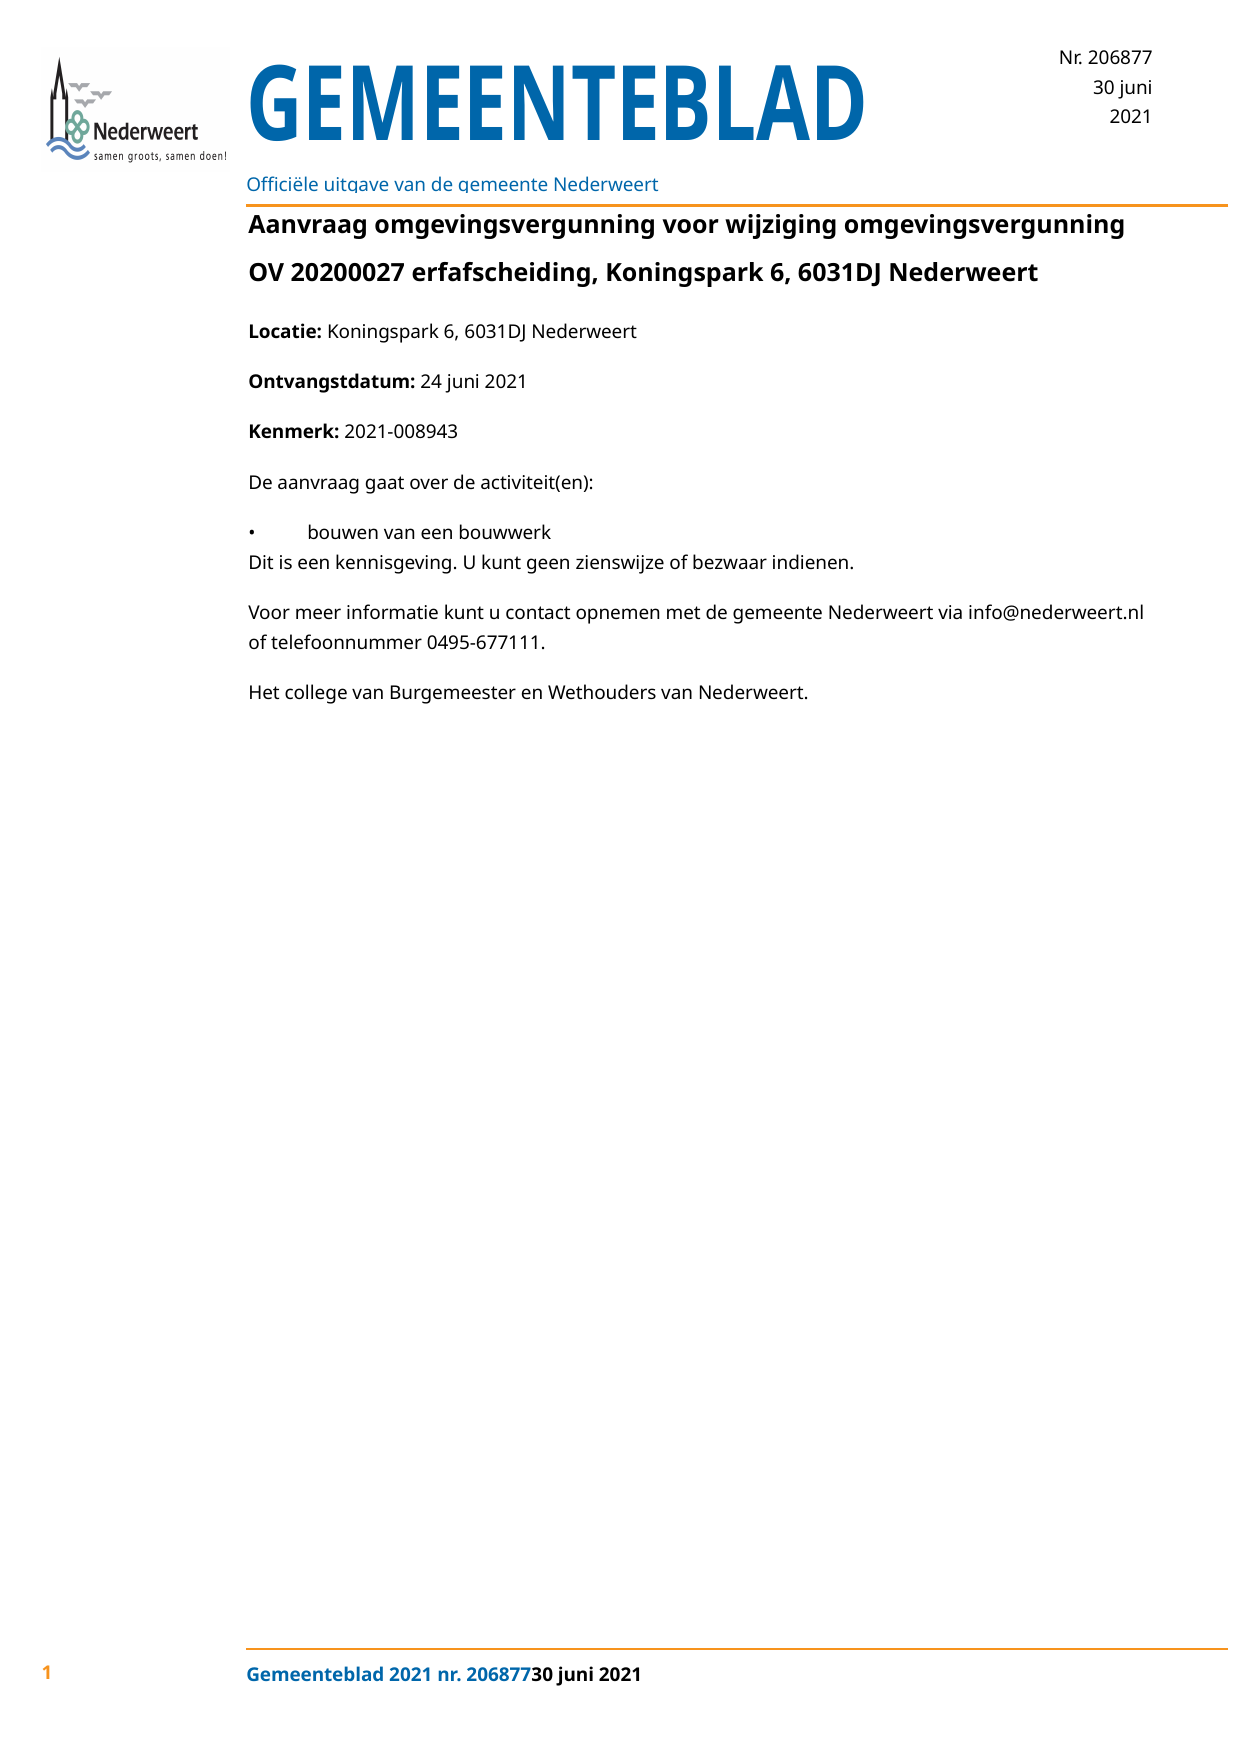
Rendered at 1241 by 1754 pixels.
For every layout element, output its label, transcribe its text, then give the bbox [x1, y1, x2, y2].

text De aanvraag gaat over de activiteit(en): [248, 469, 1152, 495]
list bouwen van een bouwwerk [248, 519, 1152, 545]
text Het college van Burgemeester en Wethouders van Nederweert. [248, 679, 1152, 705]
picture [41, 47, 231, 172]
text Ontvangstdatum: 24 juni 2021 [248, 368, 1152, 394]
text Locatie: Koningspark 6, 6031DJ Nederweert [248, 318, 1152, 344]
text Dit is een kennisgeving. U kunt geen zienswijze of bezwaar indienen. [248, 549, 1152, 575]
text Aanvraag omgevingsvergunning voor wijziging omgevingsvergunning OV 20200027 erfafscheiding, Koningspark 6, 6031DJ Nederweert [248, 207, 1152, 288]
text Voor meer informatie kunt u contact opnemen met de gemeente Nederweert via info@nederweert.nl of telefoonnummer 0495-677111. [248, 599, 1152, 655]
text Kenmerk: 2021-008943 [248, 419, 1152, 444]
